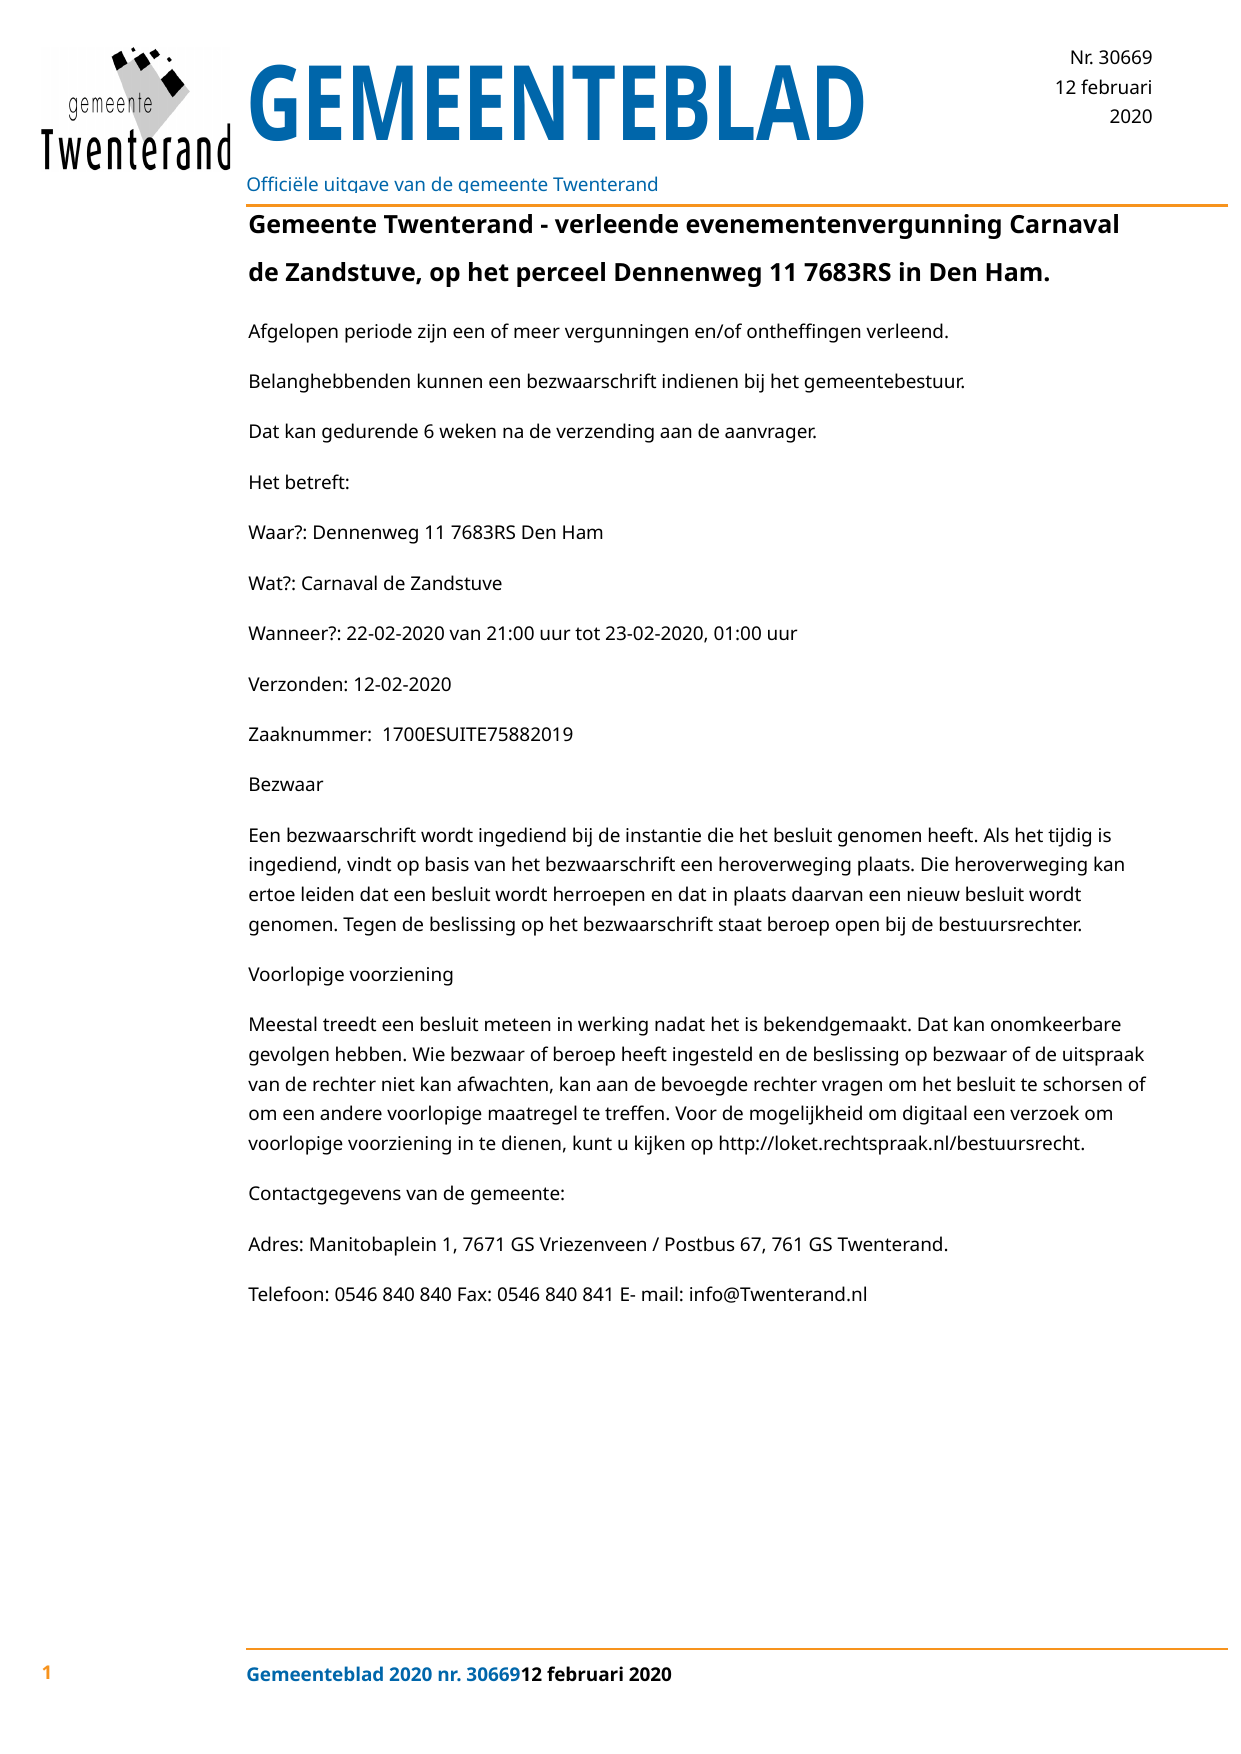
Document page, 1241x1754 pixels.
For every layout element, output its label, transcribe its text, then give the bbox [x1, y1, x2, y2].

text Belanghebbenden kunnen een bezwaarschrift indienen bij het gemeentebestuur. [248, 368, 1152, 394]
text Verzonden: 12-02-2020 [248, 671, 1152, 697]
text Waar?: Dennenweg 11 7683RS Den Ham [248, 519, 1152, 545]
text Contactgegevens van de gemeente: [248, 1180, 1152, 1206]
text Voorlopige voorziening [248, 961, 1152, 987]
text Telefoon: 0546 840 840 Fax: 0546 840 841 E- mail: info@Twenterand.nl [248, 1281, 1152, 1307]
text Een bezwaarschrift wordt ingediend bij de instantie die het besluit genomen heeft. Als het tijdig is ingediend, vindt op basis van het bezwaarschrift een heroverweging plaats. Die heroverweging kan ertoe leiden dat een besluit wordt herroepen en dat in plaats daarvan een nieuw besluit wordt genomen. Tegen de beslissing op het bezwaarschrift staat beroep open bij de bestuursrechter. [248, 822, 1152, 937]
text Afgelopen periode zijn een of meer vergunningen en/of ontheffingen verleend. [248, 318, 1152, 344]
text Zaaknummer: 1700ESUITE75882019 [248, 721, 1152, 747]
text Bezwaar [248, 772, 1152, 797]
text Het betreft: [248, 469, 1152, 495]
text Meestal treedt een besluit meteen in werking nadat het is bekendgemaakt. Dat kan onomkeerbare gevolgen hebben. Wie bezwaar of beroep heeft ingesteld en de beslissing op bezwaar of de uitspraak van de rechter niet kan afwachten, kan aan de bevoegde rechter vragen om het besluit te schorsen of om een andere voorlopige maatregel te treffen. Voor de mogelijkheid om digitaal een verzoek om voorlopige voorziening in te dienen, kunt u kijken op http://loket.rechtspraak.nl/bestuursrecht. [248, 1012, 1152, 1156]
picture [41, 47, 231, 172]
text Gemeente Twenterand - verleende evenementenvergunning Carnaval de Zandstuve, op het perceel Dennenweg 11 7683RS in Den Ham. [248, 207, 1152, 288]
text Wanneer?: 22-02-2020 van 21:00 uur tot 23-02-2020, 01:00 uur [248, 620, 1152, 646]
text Dat kan gedurende 6 weken na de verzending aan de aanvrager. [248, 419, 1152, 444]
text Adres: Manitobaplein 1, 7671 GS Vriezenveen / Postbus 67, 761 GS Twenterand. [248, 1231, 1152, 1257]
text Wat?: Carnaval de Zandstuve [248, 570, 1152, 596]
